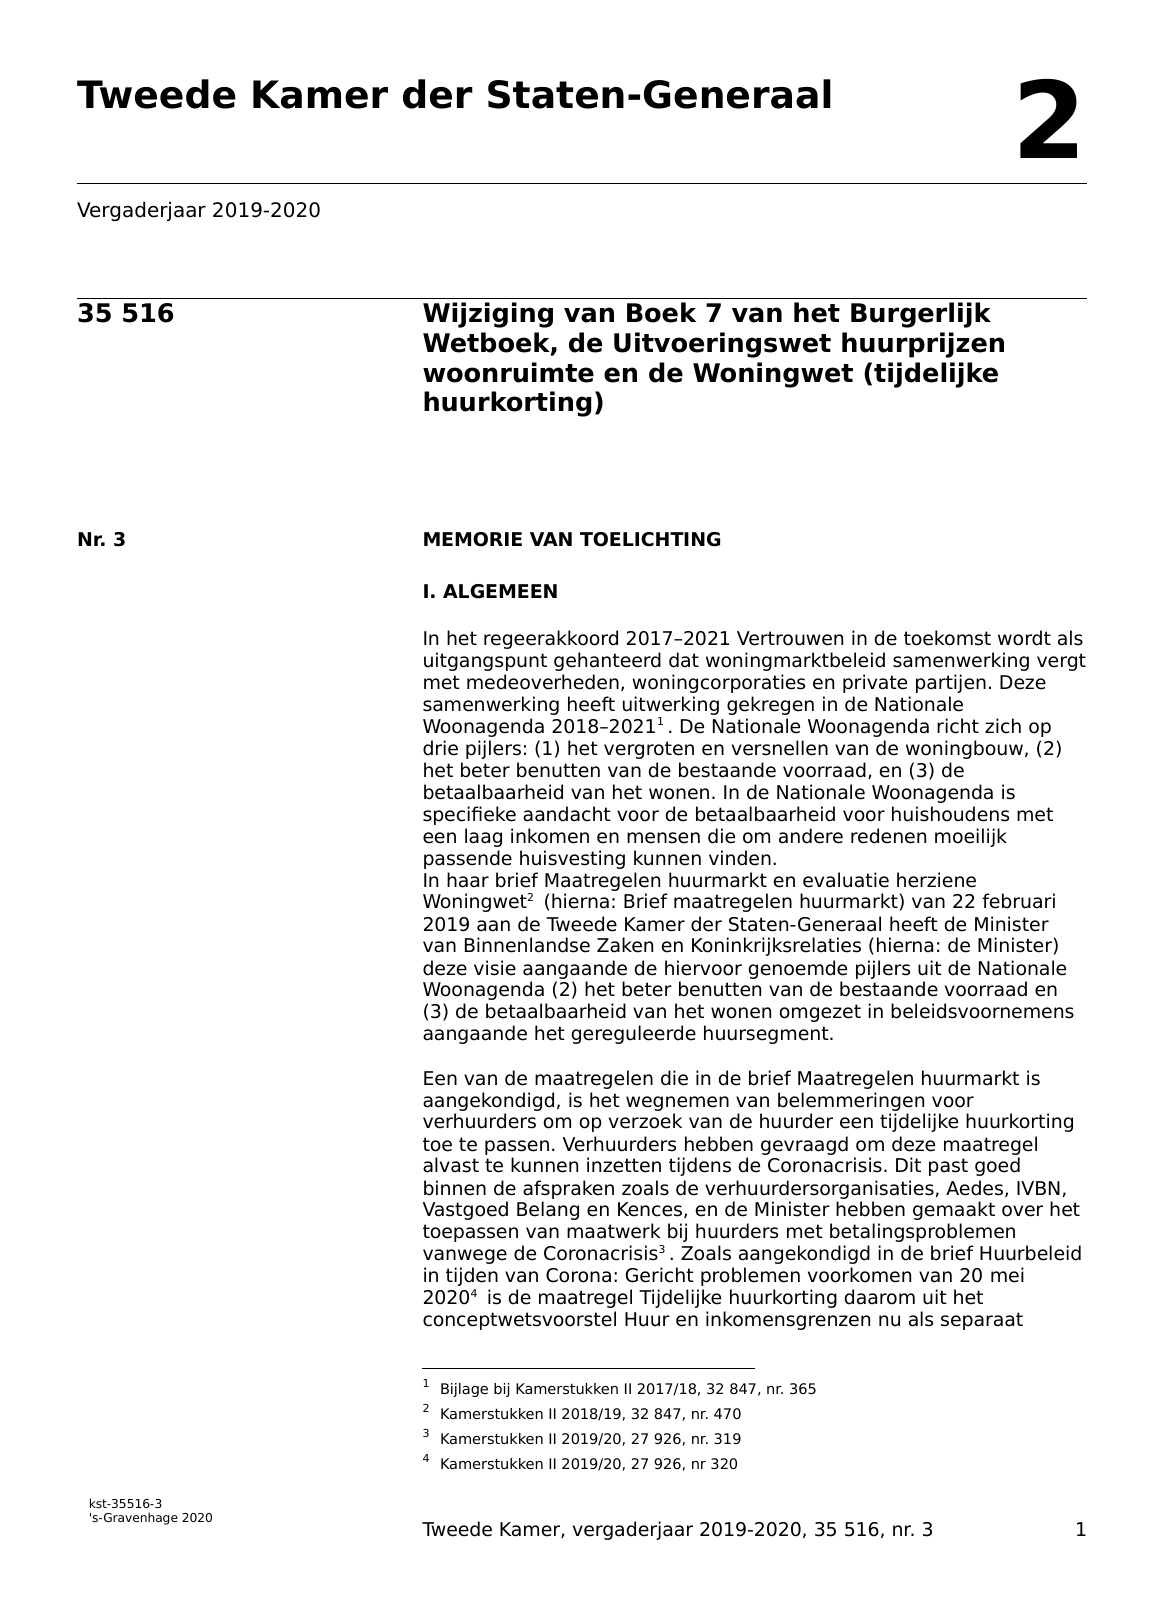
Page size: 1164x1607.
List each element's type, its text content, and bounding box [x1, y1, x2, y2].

text Kamerstukken II 2019/20, 27 926, nr. 319 [422, 1427, 1087, 1449]
table_header Tweede Kamer der Staten-Generaal [77, 59, 886, 183]
text Bijlage bij Kamerstukken II 2017/18, 32 847, nr. 365 [422, 1377, 1087, 1399]
text Kamerstukken II 2018/19, 32 847, nr. 470 [422, 1402, 1087, 1424]
text Een van de maatregelen die in de brief Maatregelen huurmarkt is aangekondigd, is het wegnemen van belemmeringen voor verhuurders om op verzoek van de huurder een tijdelijke huurkorting toe te passen. Verhuurders hebben gevraagd om deze maatregel alvast te kunnen inzetten tijdens de Coronacrisis. Dit past goed binnen de afspraken zoals de verhuurdersorganisaties, Aedes, IVBN, Vastgoed Belang en Kences, en de Minister hebben gemaakt over het toepassen van maatwerk bij huurders met betalingsproblemen vanwege de Coronacrisis. Zoals aangekondigd in de brief Huurbeleid in tijden van Corona: Gericht problemen voorkomen van 20 mei 2020 is de maatregel Tijdelijke huurkorting daarom uit het conceptwetsvoorstel Huur en inkomensgrenzen nu als separaat [422, 1067, 1087, 1331]
text In het regeerakkoord 2017–2021 Vertrouwen in de toekomst wordt als uitgangspunt gehanteerd dat woningmarktbeleid samenwerking vergt met medeoverheden, woningcorporaties en private partijen. Deze samenwerking heeft uitwerking gekregen in de Nationale Woonagenda 2018–2021. De Nationale Woonagenda richt zich op drie pijlers: (1) het vergroten en versnellen van de woningbouw, (2) het beter benutten van de bestaande voorraad, en (3) de betaalbaarheid van het wonen. In de Nationale Woonagenda is specifieke aandacht voor de betaalbaarheid voor huishoudens met een laag inkomen en mensen die om andere redenen moeilijk passende huisvesting kunnen vinden. [422, 628, 1087, 869]
subtitle 35 516 Wijziging van Boek 7 van het Burgerlijk Wetboek, de Uitvoeringswet huurprijzen woonruimte en de Woningwet (tijdelijke huurkorting) [77, 299, 1087, 418]
text In haar brief Maatregelen huurmarkt en evaluatie herziene Woningwet (hierna: Brief maatregelen huurmarkt) van 22 februari 2019 aan de Tweede Kamer der Staten-Generaal heeft de Minister van Binnenlandse Zaken en Koninkrijksrelaties (hierna: de Minister) deze visie aangaande de hiervoor genoemde pijlers uit de Nationale Woonagenda (2) het beter benutten van de bestaande voorraad en (3) de betaalbaarheid van het wonen omgezet in beleidsvoornemens aangaande het gereguleerde huursegment. [422, 869, 1087, 1045]
subtitle Nr. 3 MEMORIE VAN TOELICHTING [77, 529, 1087, 551]
text Kamerstukken II 2019/20, 27 926, nr 320 [422, 1452, 1087, 1474]
subtitle I. ALGEMEEN [422, 581, 1087, 603]
table_cell Vergaderjaar 2019-2020 [77, 184, 1087, 298]
text 's-Gravenhage 2020 [88, 1511, 323, 1525]
text kst-35516-3 [88, 1497, 323, 1511]
table_header 2 [886, 59, 1087, 183]
